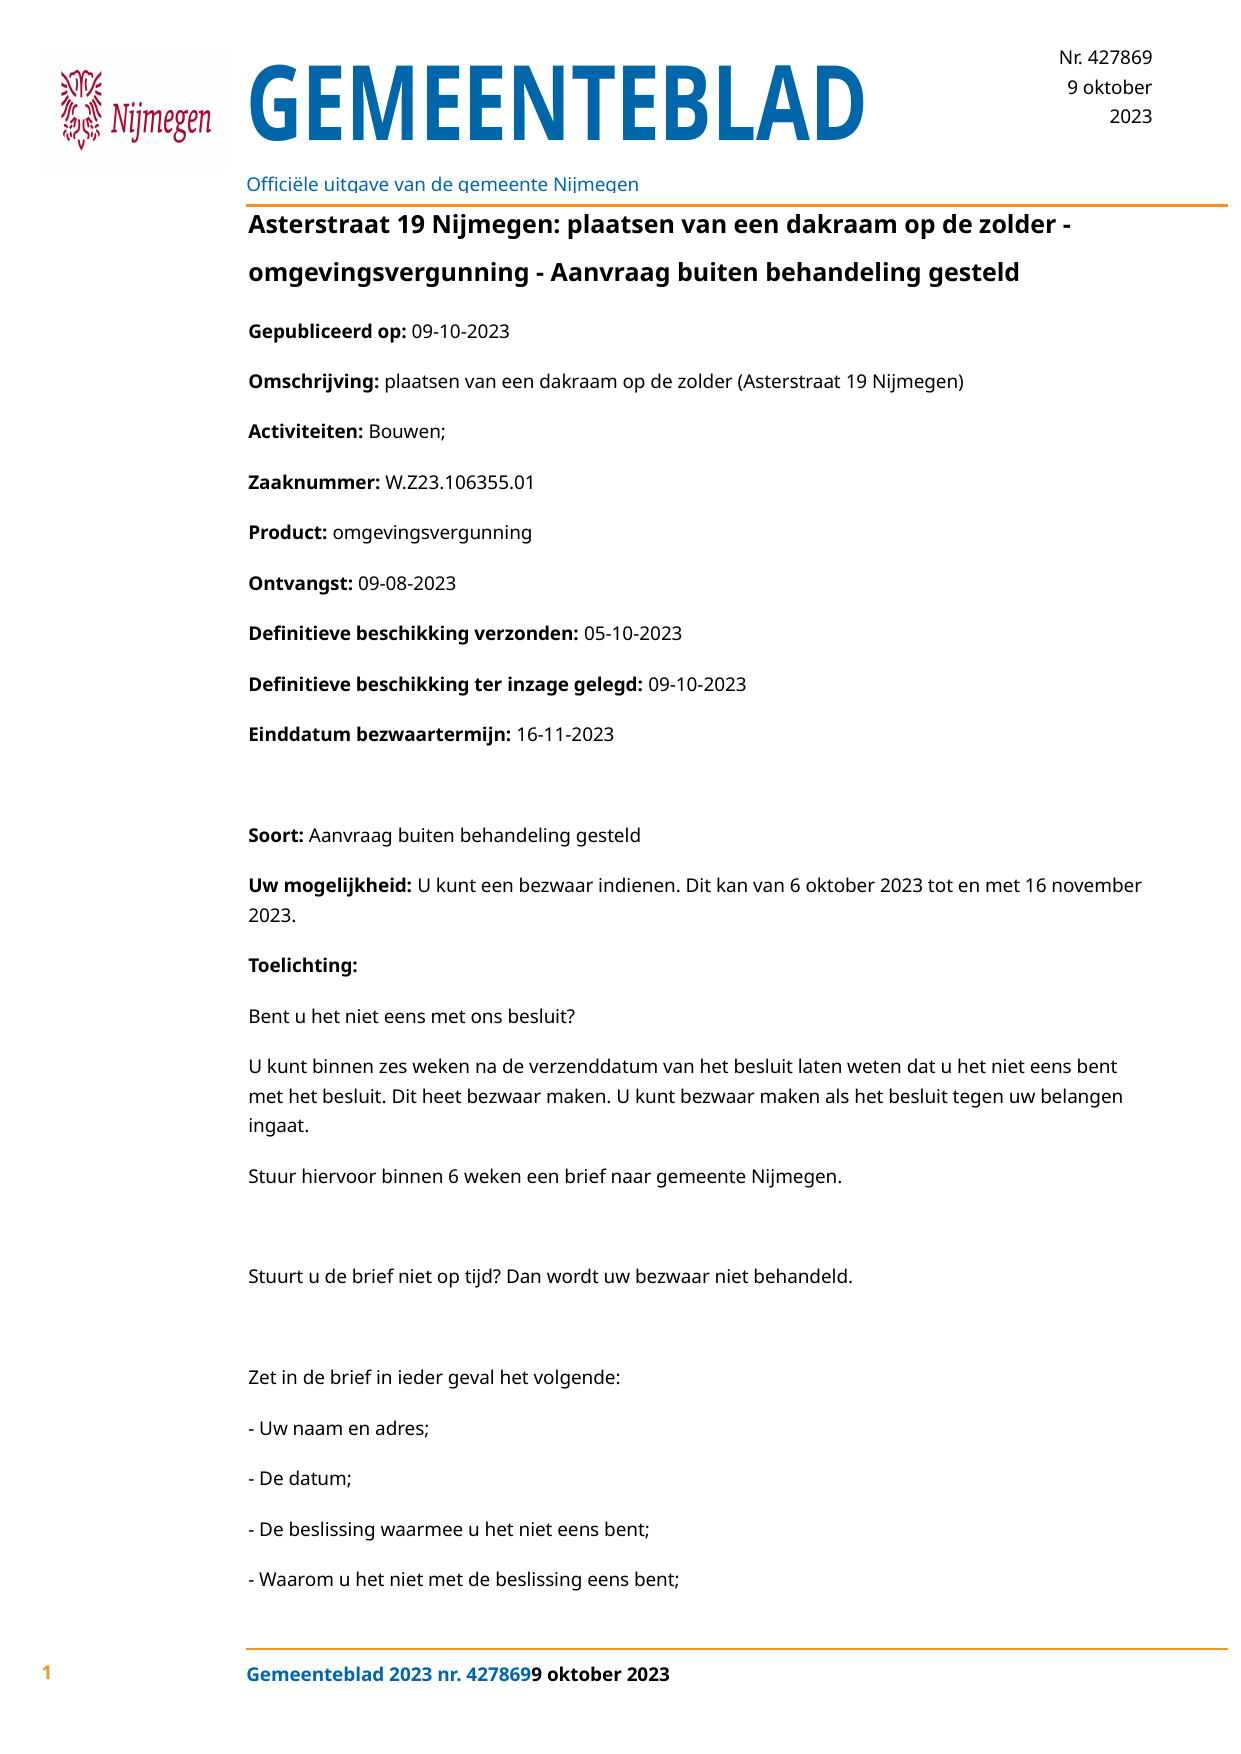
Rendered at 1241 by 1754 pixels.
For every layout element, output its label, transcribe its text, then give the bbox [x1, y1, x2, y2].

text Ontvangst: 09-08-2023 [248, 570, 1152, 596]
text Product: omgevingsvergunning [248, 519, 1152, 545]
text Asterstraat 19 Nijmegen: plaatsen van een dakraam op de zolder - omgevingsvergunning - Aanvraag buiten behandeling gesteld [248, 207, 1152, 288]
text Definitieve beschikking ter inzage gelegd: 09-10-2023 [248, 671, 1152, 697]
text - Waarom u het niet met de beslissing eens bent; [248, 1566, 1152, 1592]
text - De beslissing waarmee u het niet eens bent; [248, 1516, 1152, 1542]
text Stuurt u de brief niet op tijd? Dan wordt uw bezwaar niet behandeld. [248, 1264, 1152, 1289]
text Stuur hiervoor binnen 6 weken een brief naar gemeente Nijmegen. [248, 1163, 1152, 1189]
text Zet in de brief in ieder geval het volgende: [248, 1364, 1152, 1390]
text Gepubliceerd op: 09-10-2023 [248, 318, 1152, 344]
text Activiteiten: Bouwen; [248, 419, 1152, 444]
text Bent u het niet eens met ons besluit? [248, 1003, 1152, 1029]
text - Uw naam en adres; [248, 1415, 1152, 1441]
text - De datum; [248, 1465, 1152, 1491]
text Definitieve beschikking verzonden: 05-10-2023 [248, 620, 1152, 646]
text Omschrijving: plaatsen van een dakraam op de zolder (Asterstraat 19 Nijmegen) [248, 368, 1152, 394]
text Soort: Aanvraag buiten behandeling gesteld [248, 822, 1152, 848]
text Uw mogelijkheid: U kunt een bezwaar indienen. Dit kan van 6 oktober 2023 tot en met 16 november 2023. [248, 872, 1152, 928]
text Zaaknummer: W.Z23.106355.01 [248, 469, 1152, 495]
text Einddatum bezwaartermijn: 16-11-2023 [248, 721, 1152, 747]
text U kunt binnen zes weken na de verzenddatum van het besluit laten weten dat u het niet eens bent met het besluit. Dit heet bezwaar maken. U kunt bezwaar maken als het besluit tegen uw belangen ingaat. [248, 1053, 1152, 1138]
text Toelichting: [248, 952, 1152, 978]
picture [41, 47, 231, 172]
